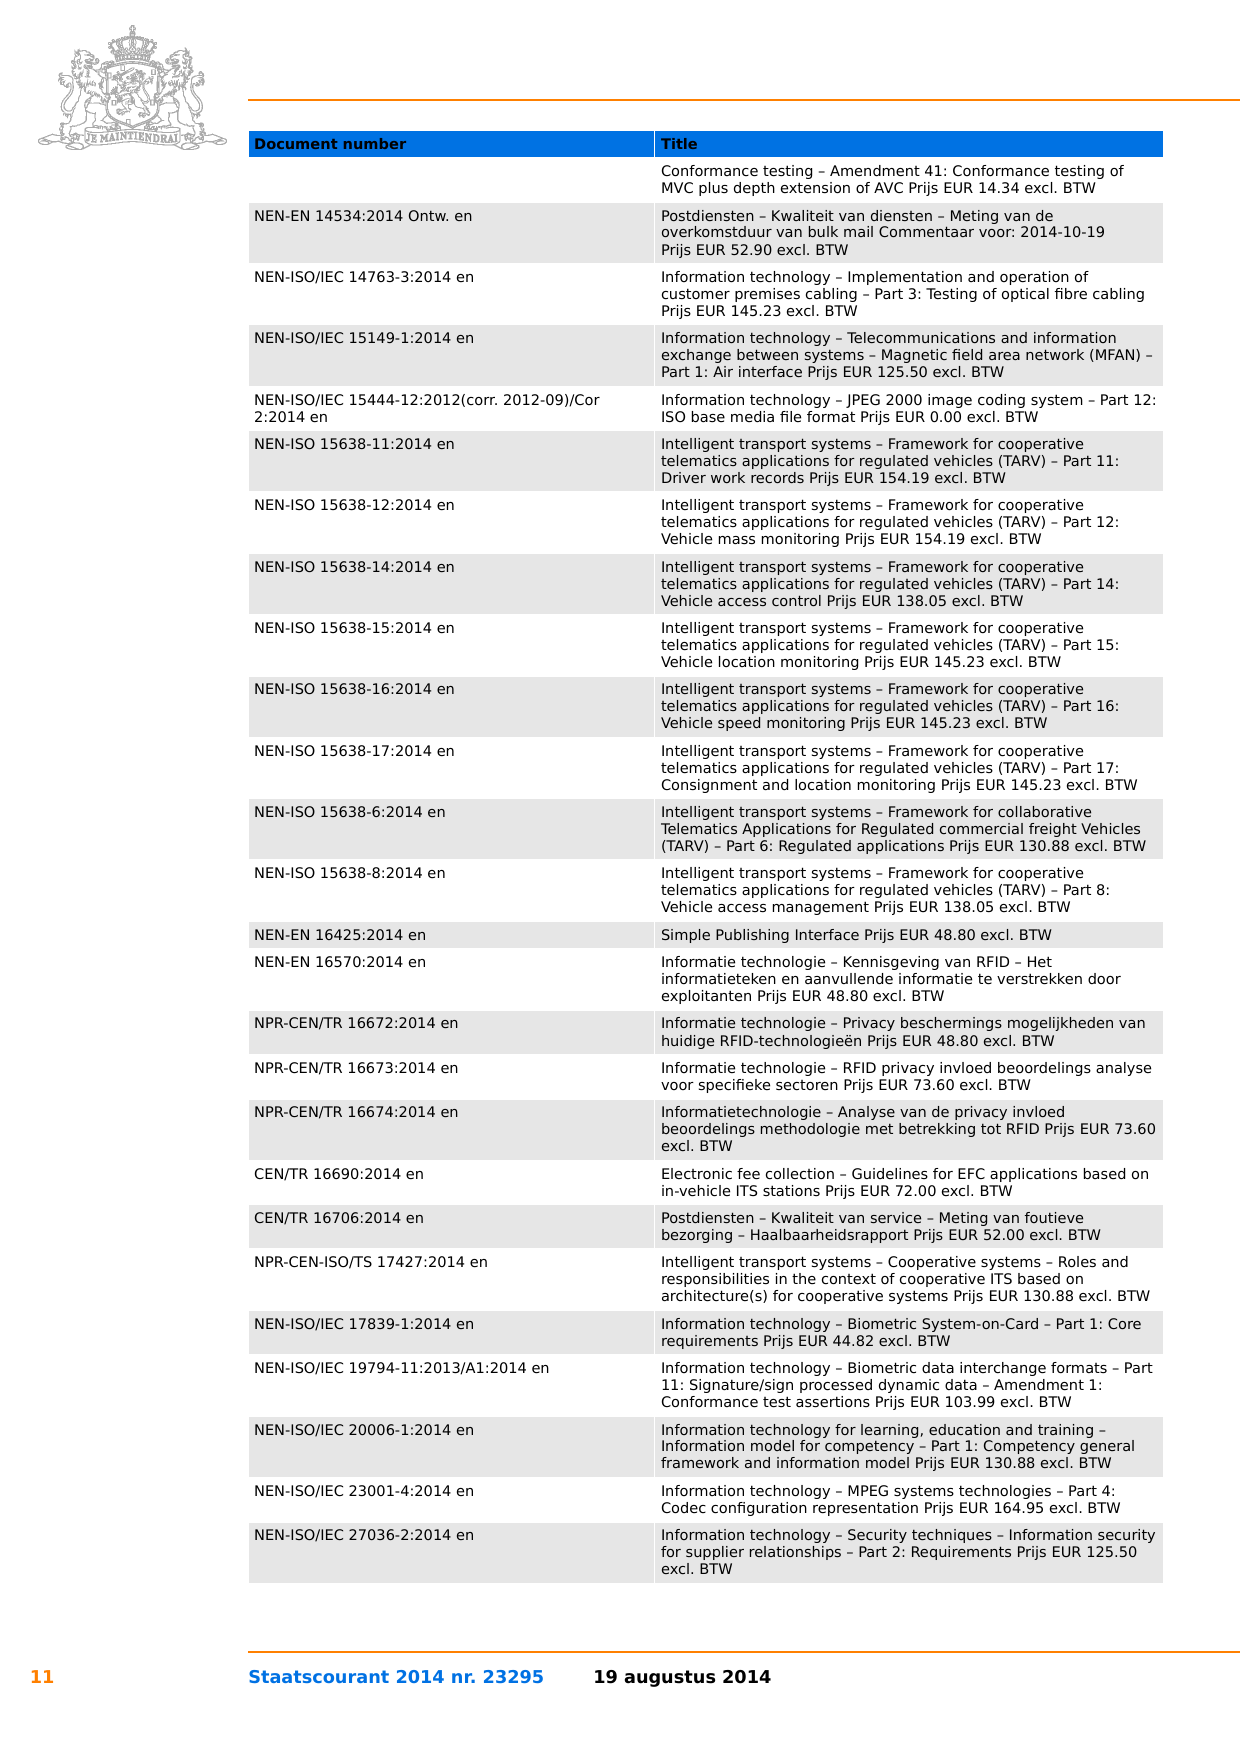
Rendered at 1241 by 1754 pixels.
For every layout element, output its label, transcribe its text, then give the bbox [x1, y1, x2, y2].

table_cell NEN-ISO/IEC 15149-1:2014 en [249, 325, 654, 386]
table_cell [249, 158, 654, 202]
table_cell NEN-ISO/IEC 23001-4:2014 en [249, 1478, 654, 1521]
table_cell Information technology – Biometric System-on-Card – Part 1: Core requirements Prijs EUR 44.82 excl. BTW [655, 1311, 1163, 1354]
table_cell Intelligent transport systems – Cooperative systems – Roles and responsibilities in the context of cooperative ITS based on architecture(s) for cooperative systems Prijs EUR 130.88 excl. BTW [655, 1250, 1163, 1310]
table_cell Intelligent transport systems – Framework for cooperative telematics applications for regulated vehicles (TARV) – Part 16: Vehicle speed monitoring Prijs EUR 145.23 excl. BTW [655, 677, 1163, 737]
table_cell NEN-EN 16570:2014 en [249, 949, 654, 1010]
table_cell NEN-ISO 15638-15:2014 en [249, 615, 654, 676]
table_cell CEN/TR 16706:2014 en [249, 1205, 654, 1248]
table_cell Conformance testing – Amendment 41: Conformance testing of MVC plus depth extension of AVC Prijs EUR 14.34 excl. BTW [655, 158, 1163, 202]
table_cell NEN-ISO/IEC 14763-3:2014 en [249, 264, 654, 324]
table_cell Postdiensten – Kwaliteit van service – Meting van foutieve bezorging – Haalbaarheidsrapport Prijs EUR 52.00 excl. BTW [655, 1205, 1163, 1248]
table_cell Information technology – Implementation and operation of customer premises cabling – Part 3: Testing of optical fibre cabling Prijs EUR 145.23 excl. BTW [655, 264, 1163, 324]
table_cell Information technology – MPEG systems technologies – Part 4: Codec configuration representation Prijs EUR 164.95 excl. BTW [655, 1478, 1163, 1521]
table_cell NPR-CEN/TR 16674:2014 en [249, 1100, 654, 1160]
table_cell Intelligent transport systems – Framework for cooperative telematics applications for regulated vehicles (TARV) – Part 17: Consignment and location monitoring Prijs EUR 145.23 excl. BTW [655, 738, 1163, 798]
table_cell NEN-ISO 15638-17:2014 en [249, 738, 654, 798]
table_cell Informatie technologie – Privacy beschermings mogelijkheden van huidige RFID-technologieën Prijs EUR 48.80 excl. BTW [655, 1011, 1163, 1054]
table_cell Simple Publishing Interface Prijs EUR 48.80 excl. BTW [655, 922, 1163, 948]
table_cell Intelligent transport systems – Framework for cooperative telematics applications for regulated vehicles (TARV) – Part 8: Vehicle access management Prijs EUR 138.05 excl. BTW [655, 861, 1163, 921]
table_cell NEN-ISO 15638-14:2014 en [249, 554, 654, 614]
table_cell NEN-ISO 15638-11:2014 en [249, 431, 654, 491]
table_cell Information technology for learning, education and training – Information model for competency – Part 1: Competency general framework and information model Prijs EUR 130.88 excl. BTW [655, 1417, 1163, 1477]
table_cell NEN-EN 14534:2014 Ontw. en [249, 203, 654, 263]
table_cell Postdiensten – Kwaliteit van diensten – Meting van de overkomstduur van bulk mail Commentaar voor: 2014-10-19 Prijs EUR 52.90 excl. BTW [655, 203, 1163, 263]
table_cell NEN-ISO 15638-6:2014 en [249, 799, 654, 859]
table_cell Intelligent transport systems – Framework for cooperative telematics applications for regulated vehicles (TARV) – Part 15: Vehicle location monitoring Prijs EUR 145.23 excl. BTW [655, 615, 1163, 676]
table_cell Intelligent transport systems – Framework for cooperative telematics applications for regulated vehicles (TARV) – Part 12: Vehicle mass monitoring Prijs EUR 154.19 excl. BTW [655, 493, 1163, 553]
table_cell NPR-CEN/TR 16672:2014 en [249, 1011, 654, 1054]
table_cell Informatietechnologie – Analyse van de privacy invloed beoordelings methodologie met betrekking tot RFID Prijs EUR 73.60 excl. BTW [655, 1100, 1163, 1160]
table_cell NEN-ISO/IEC 20006-1:2014 en [249, 1417, 654, 1477]
table_cell NPR-CEN/TR 16673:2014 en [249, 1055, 654, 1098]
table_cell Electronic fee collection – Guidelines for EFC applications based on in-vehicle ITS stations Prijs EUR 72.00 excl. BTW [655, 1161, 1163, 1204]
table_cell NEN-ISO 15638-8:2014 en [249, 861, 654, 921]
table_header Document number [249, 131, 654, 157]
table_cell Intelligent transport systems – Framework for cooperative telematics applications for regulated vehicles (TARV) – Part 11: Driver work records Prijs EUR 154.19 excl. BTW [655, 431, 1163, 491]
picture [38, 25, 227, 150]
table_cell NEN-ISO 15638-16:2014 en [249, 677, 654, 737]
table_cell NEN-ISO 15638-12:2014 en [249, 493, 654, 553]
table_header Title [655, 131, 1163, 157]
table_cell NEN-ISO/IEC 17839-1:2014 en [249, 1311, 654, 1354]
table_cell Intelligent transport systems – Framework for cooperative telematics applications for regulated vehicles (TARV) – Part 14: Vehicle access control Prijs EUR 138.05 excl. BTW [655, 554, 1163, 614]
table_cell Intelligent transport systems – Framework for collaborative Telematics Applications for Regulated commercial freight Vehicles (TARV) – Part 6: Regulated applications Prijs EUR 130.88 excl. BTW [655, 799, 1163, 859]
table_cell Information technology – Telecommunications and information exchange between systems – Magnetic field area network (MFAN) – Part 1: Air interface Prijs EUR 125.50 excl. BTW [655, 325, 1163, 386]
table_cell NEN-ISO/IEC 27036-2:2014 en [249, 1523, 654, 1583]
table_cell Informatie technologie – Kennisgeving van RFID – Het informatieteken en aanvullende informatie te verstrekken door exploitanten Prijs EUR 48.80 excl. BTW [655, 949, 1163, 1010]
table_cell NEN-ISO/IEC 15444-12:2012(corr. 2012-09)/Cor 2:2014 en [249, 387, 654, 430]
table_cell NEN-EN 16425:2014 en [249, 922, 654, 948]
table_cell Information technology – JPEG 2000 image coding system – Part 12: ISO base media file format Prijs EUR 0.00 excl. BTW [655, 387, 1163, 430]
table_cell NEN-ISO/IEC 19794-11:2013/A1:2014 en [249, 1355, 654, 1416]
table_cell NPR-CEN-ISO/TS 17427:2014 en [249, 1250, 654, 1310]
table_cell Informatie technologie – RFID privacy invloed beoordelings analyse voor specifieke sectoren Prijs EUR 73.60 excl. BTW [655, 1055, 1163, 1098]
table_cell Information technology – Biometric data interchange formats – Part 11: Signature/sign processed dynamic data – Amendment 1: Conformance test assertions Prijs EUR 103.99 excl. BTW [655, 1355, 1163, 1416]
table_cell Information technology – Security techniques – Information security for supplier relationships – Part 2: Requirements Prijs EUR 125.50 excl. BTW [655, 1523, 1163, 1583]
table_cell CEN/TR 16690:2014 en [249, 1161, 654, 1204]
